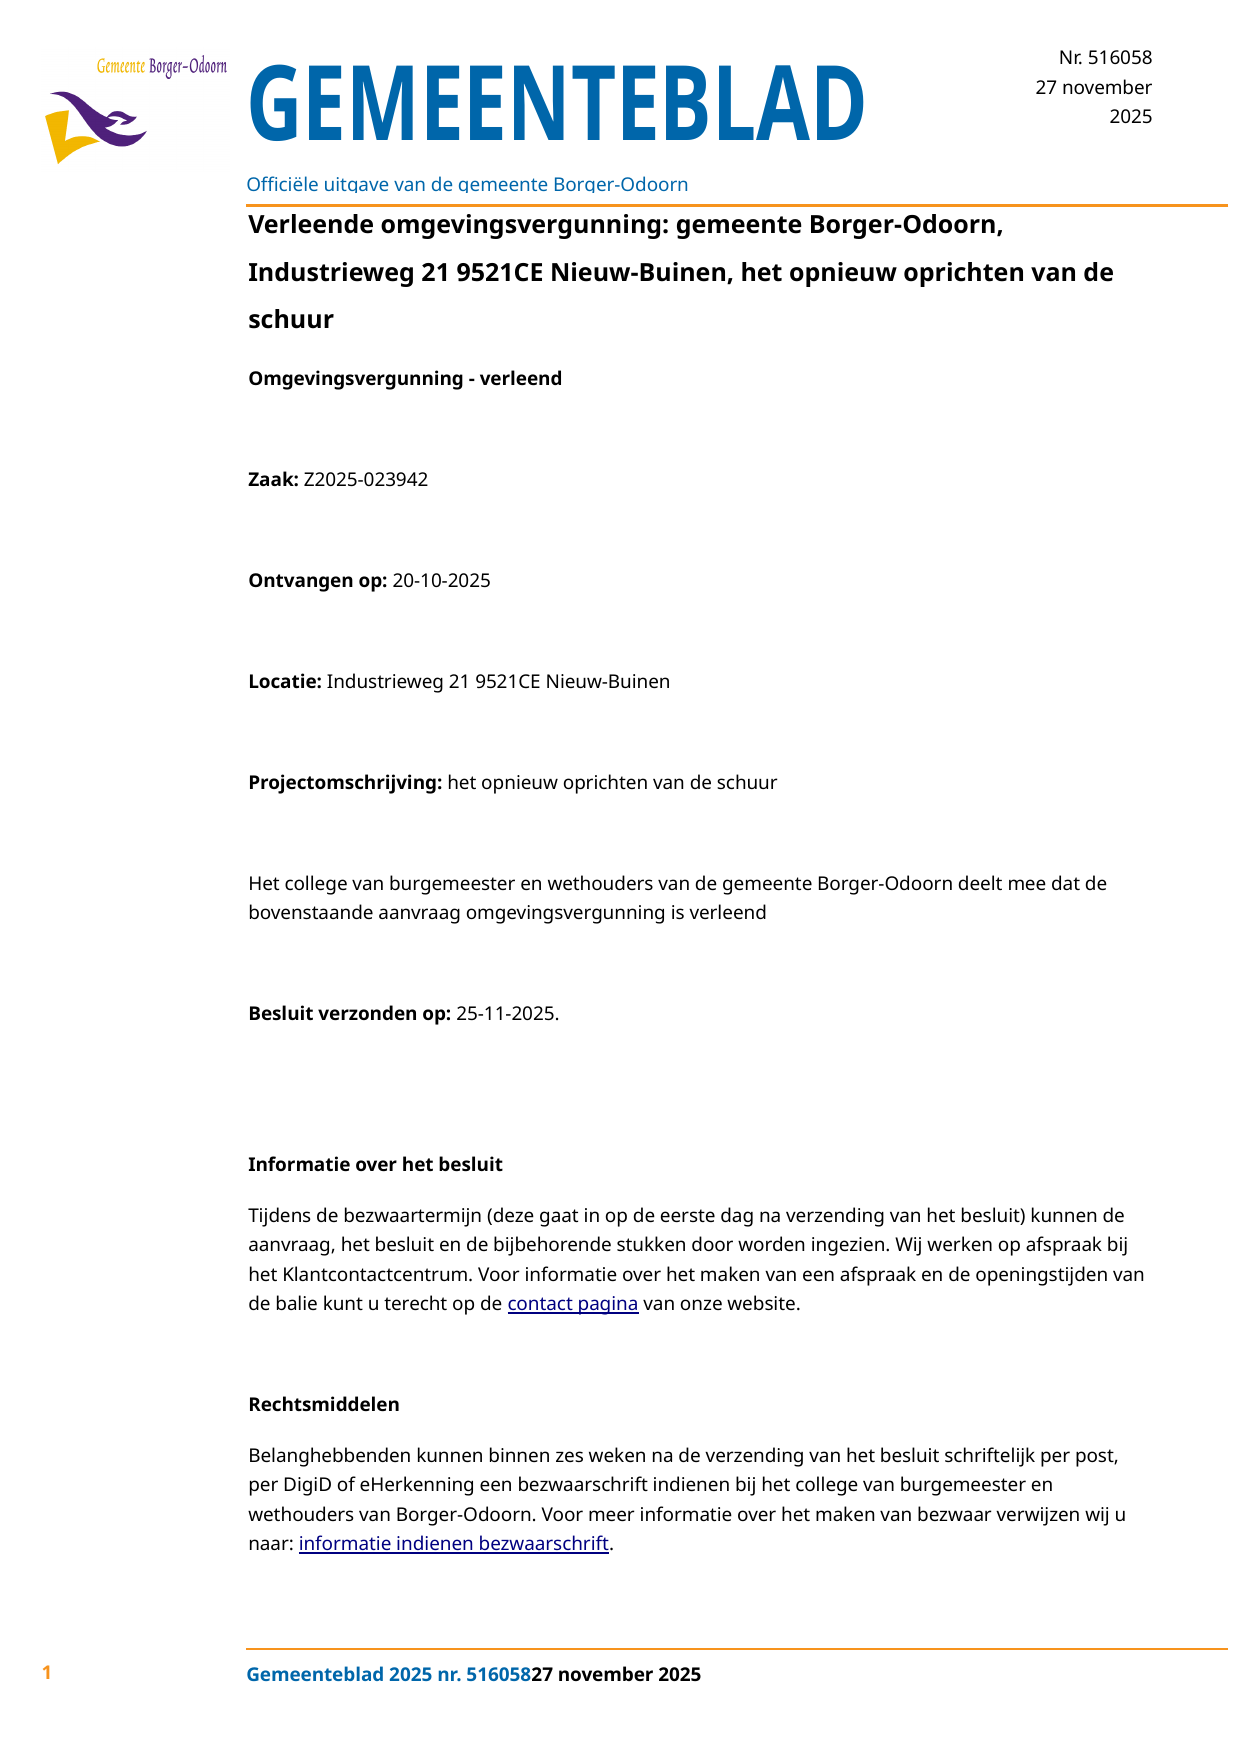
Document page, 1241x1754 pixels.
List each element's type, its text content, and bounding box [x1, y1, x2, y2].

text Locatie: Industrieweg 21 9521CE Nieuw-Buinen [248, 668, 1152, 694]
text Omgevingsvergunning - verleend [248, 366, 1152, 391]
text Informatie over het besluit [248, 1151, 1152, 1177]
picture [41, 47, 231, 172]
text Tijdens de bezwaartermijn (deze gaat in op de eerste dag na verzending van het besluit) kunnen de aanvraag, het besluit en de bijbehorende stukken door worden ingezien. Wij werken op afspraak bij het Klantcontactcentrum. Voor informatie over het maken van een afspraak en de openingstijden van de balie kunt u terecht op de contact pagina van onze website. [248, 1202, 1152, 1316]
text Verleende omgevingsvergunning: gemeente Borger-Odoorn, Industrieweg 21 9521CE Nieuw-Buinen, het opnieuw oprichten van de schuur [248, 207, 1152, 336]
text Belanghebbenden kunnen binnen zes weken na de verzending van het besluit schriftelijk per post, per DigiD of eHerkenning een bezwaarschrift indienen bij het college van burgemeester en wethouders van Borger-Odoorn. Voor meer informatie over het maken van bezwaar verwijzen wij u naar: informatie indienen bezwaarschrift. [248, 1442, 1152, 1556]
text Projectomschrijving: het opnieuw oprichten van de schuur [248, 769, 1152, 794]
text Zaak: Z2025-023942 [248, 466, 1152, 492]
text Het college van burgemeester en wethouders van de gemeente Borger-Odoorn deelt mee dat de bovenstaande aanvraag omgevingsvergunning is verleend [248, 870, 1152, 925]
text Besluit verzonden op: 25-11-2025. [248, 1000, 1152, 1026]
text Ontvangen op: 20-10-2025 [248, 567, 1152, 593]
text Rechtsmiddelen [248, 1391, 1152, 1417]
